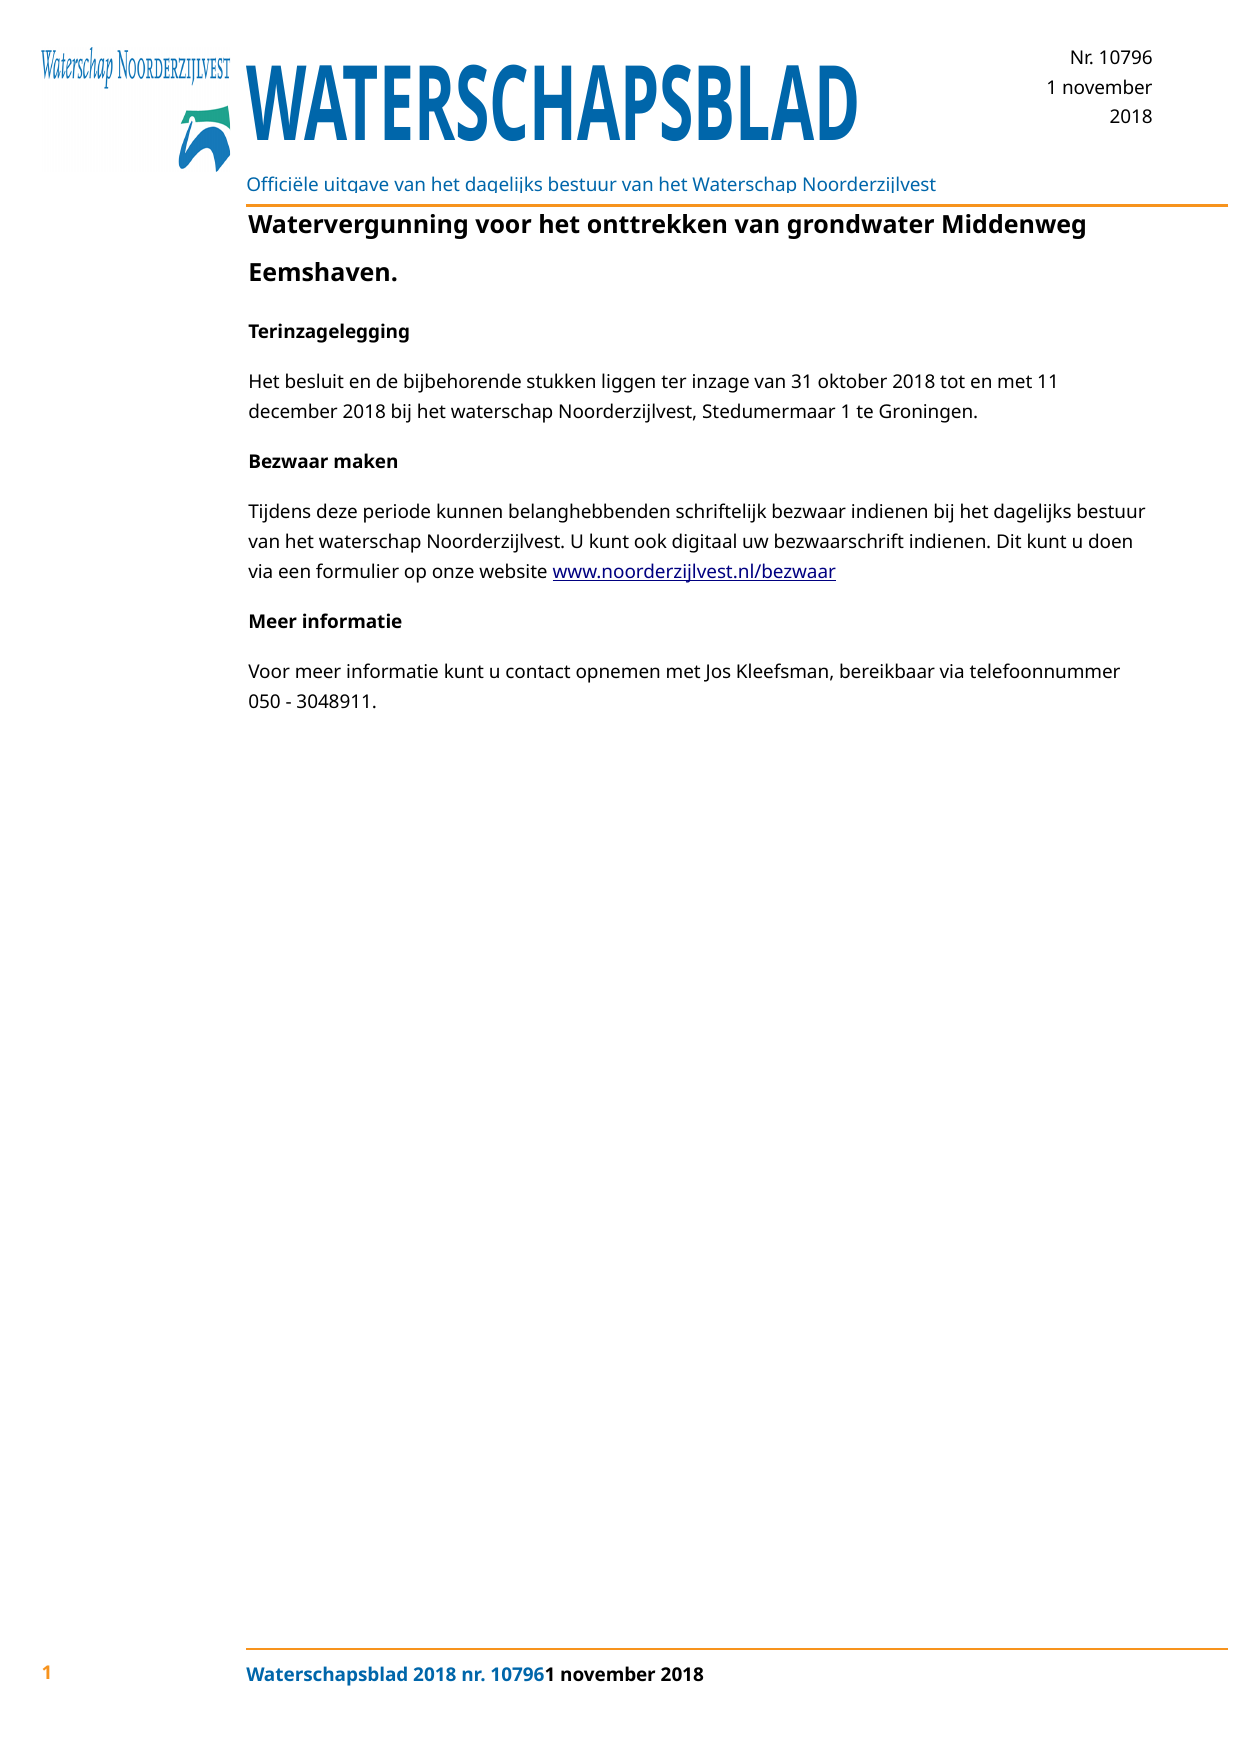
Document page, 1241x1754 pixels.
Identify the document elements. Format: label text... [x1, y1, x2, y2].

text Voor meer informatie kunt u contact opnemen met Jos Kleefsman, bereikbaar via telefoonnummer 050 - 3048911. [248, 659, 1152, 714]
text Meer informatie [248, 608, 1152, 634]
text Bezwaar maken [248, 448, 1152, 474]
text Tijdens deze periode kunnen belanghebbenden schriftelijk bezwaar indienen bij het dagelijks bestuur van het waterschap Noorderzijlvest. U kunt ook digitaal uw bezwaarschrift indienen. Dit kunt u doen via een formulier op onze website www.noorderzijlvest.nl/bezwaar [248, 499, 1152, 584]
text Het besluit en de bijbehorende stukken liggen ter inzage van 31 oktober 2018 tot en met 11 december 2018 bij het waterschap Noorderzijlvest, Stedumermaar 1 te Groningen. [248, 368, 1152, 424]
text Watervergunning voor het onttrekken van grondwater Middenweg Eemshaven. [248, 207, 1152, 288]
picture [41, 47, 231, 172]
text Terinzagelegging [248, 318, 1152, 344]
